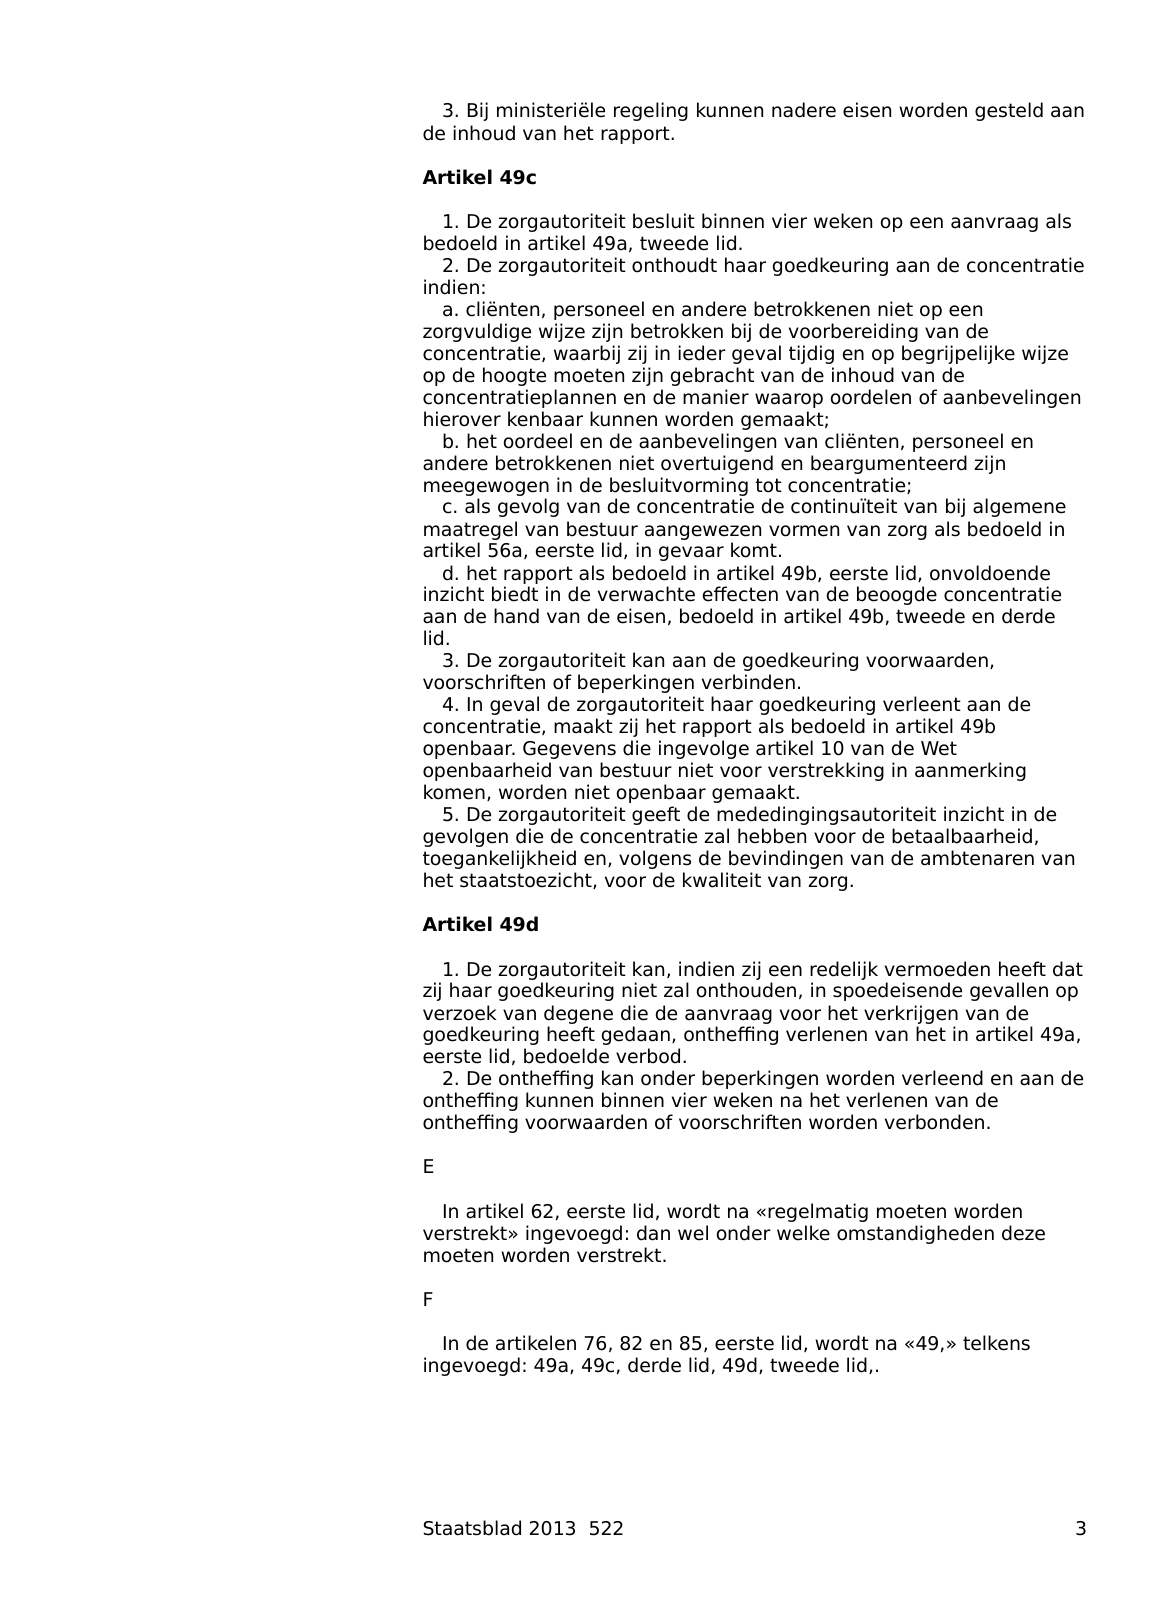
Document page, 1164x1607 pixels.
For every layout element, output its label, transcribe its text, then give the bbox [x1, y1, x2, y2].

text In de artikelen 76, 82 en 85, eerste lid, wordt na «49,» telkens ingevoegd: 49a, 49c, derde lid, 49d, tweede lid,. [422, 1333, 1087, 1377]
text 3. Bij ministeriële regeling kunnen nadere eisen worden gesteld aan de inhoud van het rapport. [422, 100, 1087, 144]
text 2. De zorgautoriteit onthoudt haar goedkeuring aan de concentratie indien: [422, 255, 1087, 299]
text d. het rapport als bedoeld in artikel 49b, eerste lid, onvoldoende inzicht biedt in de verwachte effecten van de beoogde concentratie aan de hand van de eisen, bedoeld in artikel 49b, tweede en derde lid. [422, 562, 1087, 650]
text E [422, 1156, 1087, 1178]
text 1. De zorgautoriteit besluit binnen vier weken op een aanvraag als bedoeld in artikel 49a, tweede lid. [422, 211, 1087, 255]
text 2. De ontheffing kan onder beperkingen worden verleend en aan de ontheffing kunnen binnen vier weken na het verlenen van de ontheffing voorwaarden of voorschriften worden verbonden. [422, 1068, 1087, 1134]
text 5. De zorgautoriteit geeft de mededingingsautoriteit inzicht in de gevolgen die de concentratie zal hebben voor de betaalbaarheid, toegankelijkheid en, volgens de bevindingen van de ambtenaren van het staatstoezicht, voor de kwaliteit van zorg. [422, 804, 1087, 892]
text c. als gevolg van de concentratie de continuïteit van bij algemene maatregel van bestuur aangewezen vormen van zorg als bedoeld in artikel 56a, eerste lid, in gevaar komt. [422, 496, 1087, 562]
text 4. In geval de zorgautoriteit haar goedkeuring verleent aan de concentratie, maakt zij het rapport als bedoeld in artikel 49b openbaar. Gegevens die ingevolge artikel 10 van de Wet openbaarheid van bestuur niet voor verstrekking in aanmerking komen, worden niet openbaar gemaakt. [422, 694, 1087, 804]
text In artikel 62, eerste lid, wordt na «regelmatig moeten worden verstrekt» ingevoegd: dan wel onder welke omstandigheden deze moeten worden verstrekt. [422, 1201, 1087, 1267]
text F [422, 1289, 1087, 1311]
text a. cliënten, personeel en andere betrokkenen niet op een zorgvuldige wijze zijn betrokken bij de voorbereiding van de concentratie, waarbij zij in ieder geval tijdig en op begrijpelijke wijze op de hoogte moeten zijn gebracht van de inhoud van de concentratieplannen en de manier waarop oordelen of aanbevelingen hierover kenbaar kunnen worden gemaakt; [422, 299, 1087, 431]
subtitle Artikel 49c [422, 167, 1087, 188]
text 3. De zorgautoriteit kan aan de goedkeuring voorwaarden, voorschriften of beperkingen verbinden. [422, 650, 1087, 694]
text 1. De zorgautoriteit kan, indien zij een redelijk vermoeden heeft dat zij haar goedkeuring niet zal onthouden, in spoedeisende gevallen op verzoek van degene die de aanvraag voor het verkrijgen van de goedkeuring heeft gedaan, ontheffing verlenen van het in artikel 49a, eerste lid, bedoelde verbod. [422, 958, 1087, 1068]
subtitle Artikel 49d [422, 914, 1087, 936]
text b. het oordeel en de aanbevelingen van cliënten, personeel en andere betrokkenen niet overtuigend en beargumenteerd zijn meegewogen in de besluitvorming tot concentratie; [422, 431, 1087, 496]
